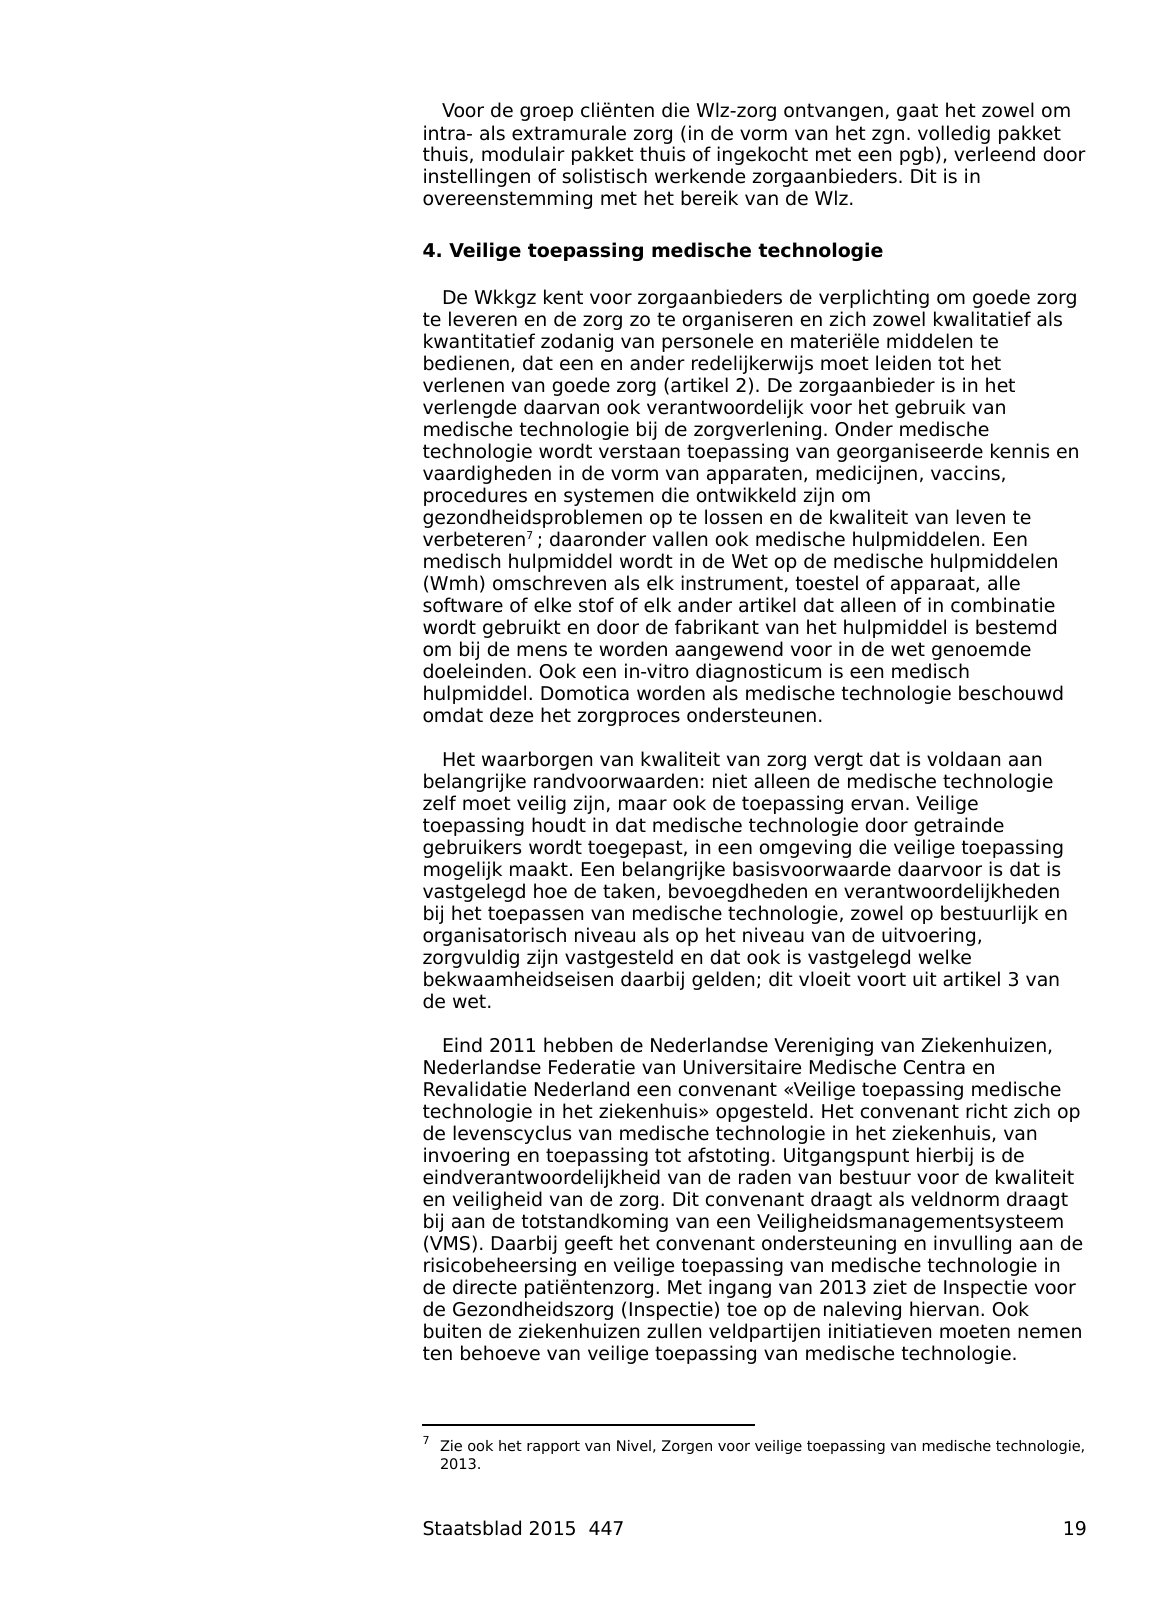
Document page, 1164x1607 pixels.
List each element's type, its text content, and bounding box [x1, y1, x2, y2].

text Voor de groep cliënten die Wlz-zorg ontvangen, gaat het zowel om intra- als extramurale zorg (in de vorm van het zgn. volledig pakket thuis, modulair pakket thuis of ingekocht met een pgb), verleend door instellingen of solistisch werkende zorgaanbieders. Dit is in overeenstemming met het bereik van de Wlz. [422, 100, 1087, 210]
subtitle 4. Veilige toepassing medische technologie [422, 240, 1087, 262]
text Het waarborgen van kwaliteit van zorg vergt dat is voldaan aan belangrijke randvoorwaarden: niet alleen de medische technologie zelf moet veilig zijn, maar ook de toepassing ervan. Veilige toepassing houdt in dat medische technologie door getrainde gebruikers wordt toegepast, in een omgeving die veilige toepassing mogelijk maakt. Een belangrijke basisvoorwaarde daarvoor is dat is vastgelegd hoe de taken, bevoegdheden en verantwoordelijkheden bij het toepassen van medische technologie, zowel op bestuurlijk en organisatorisch niveau als op het niveau van de uitvoering, zorgvuldig zijn vastgesteld en dat ook is vastgelegd welke bekwaamheidseisen daarbij gelden; dit vloeit voort uit artikel 3 van de wet. [422, 749, 1087, 1013]
text Eind 2011 hebben de Nederlandse Vereniging van Ziekenhuizen, Nederlandse Federatie van Universitaire Medische Centra en Revalidatie Nederland een convenant «Veilige toepassing medische technologie in het ziekenhuis» opgesteld. Het convenant richt zich op de levenscyclus van medische technologie in het ziekenhuis, van invoering en toepassing tot afstoting. Uitgangspunt hierbij is de eindverantwoordelijkheid van de raden van bestuur voor de kwaliteit en veiligheid van de zorg. Dit convenant draagt als veldnorm draagt bij aan de totstandkoming van een Veiligheidsmanagementsysteem (VMS). Daarbij geeft het convenant ondersteuning en invulling aan de risicobeheersing en veilige toepassing van medische technologie in de directe patiëntenzorg. Met ingang van 2013 ziet de Inspectie voor de Gezondheidszorg (Inspectie) toe op de naleving hiervan. Ook buiten de ziekenhuizen zullen veldpartijen initiatieven moeten nemen ten behoeve van veilige toepassing van medische technologie. [422, 1035, 1087, 1365]
text Zie ook het rapport van Nivel, Zorgen voor veilige toepassing van medische technologie, 2013. [422, 1434, 1087, 1473]
text De Wkkgz kent voor zorgaanbieders de verplichting om goede zorg te leveren en de zorg zo te organiseren en zich zowel kwalitatief als kwantitatief zodanig van personele en materiële middelen te bedienen, dat een en ander redelijkerwijs moet leiden tot het verlenen van goede zorg (artikel 2). De zorgaanbieder is in het verlengde daarvan ook verantwoordelijk voor het gebruik van medische technologie bij de zorgverlening. Onder medische technologie wordt verstaan toepassing van georganiseerde kennis en vaardigheden in de vorm van apparaten, medicijnen, vaccins, procedures en systemen die ontwikkeld zijn om gezondheidsproblemen op te lossen en de kwaliteit van leven te verbeteren; daaronder vallen ook medische hulpmiddelen. Een medisch hulpmiddel wordt in de Wet op de medische hulpmiddelen (Wmh) omschreven als elk instrument, toestel of apparaat, alle software of elke stof of elk ander artikel dat alleen of in combinatie wordt gebruikt en door de fabrikant van het hulpmiddel is bestemd om bij de mens te worden aangewend voor in de wet genoemde doeleinden. Ook een in-vitro diagnosticum is een medisch hulpmiddel. Domotica worden als medische technologie beschouwd omdat deze het zorgproces ondersteunen. [422, 287, 1087, 727]
